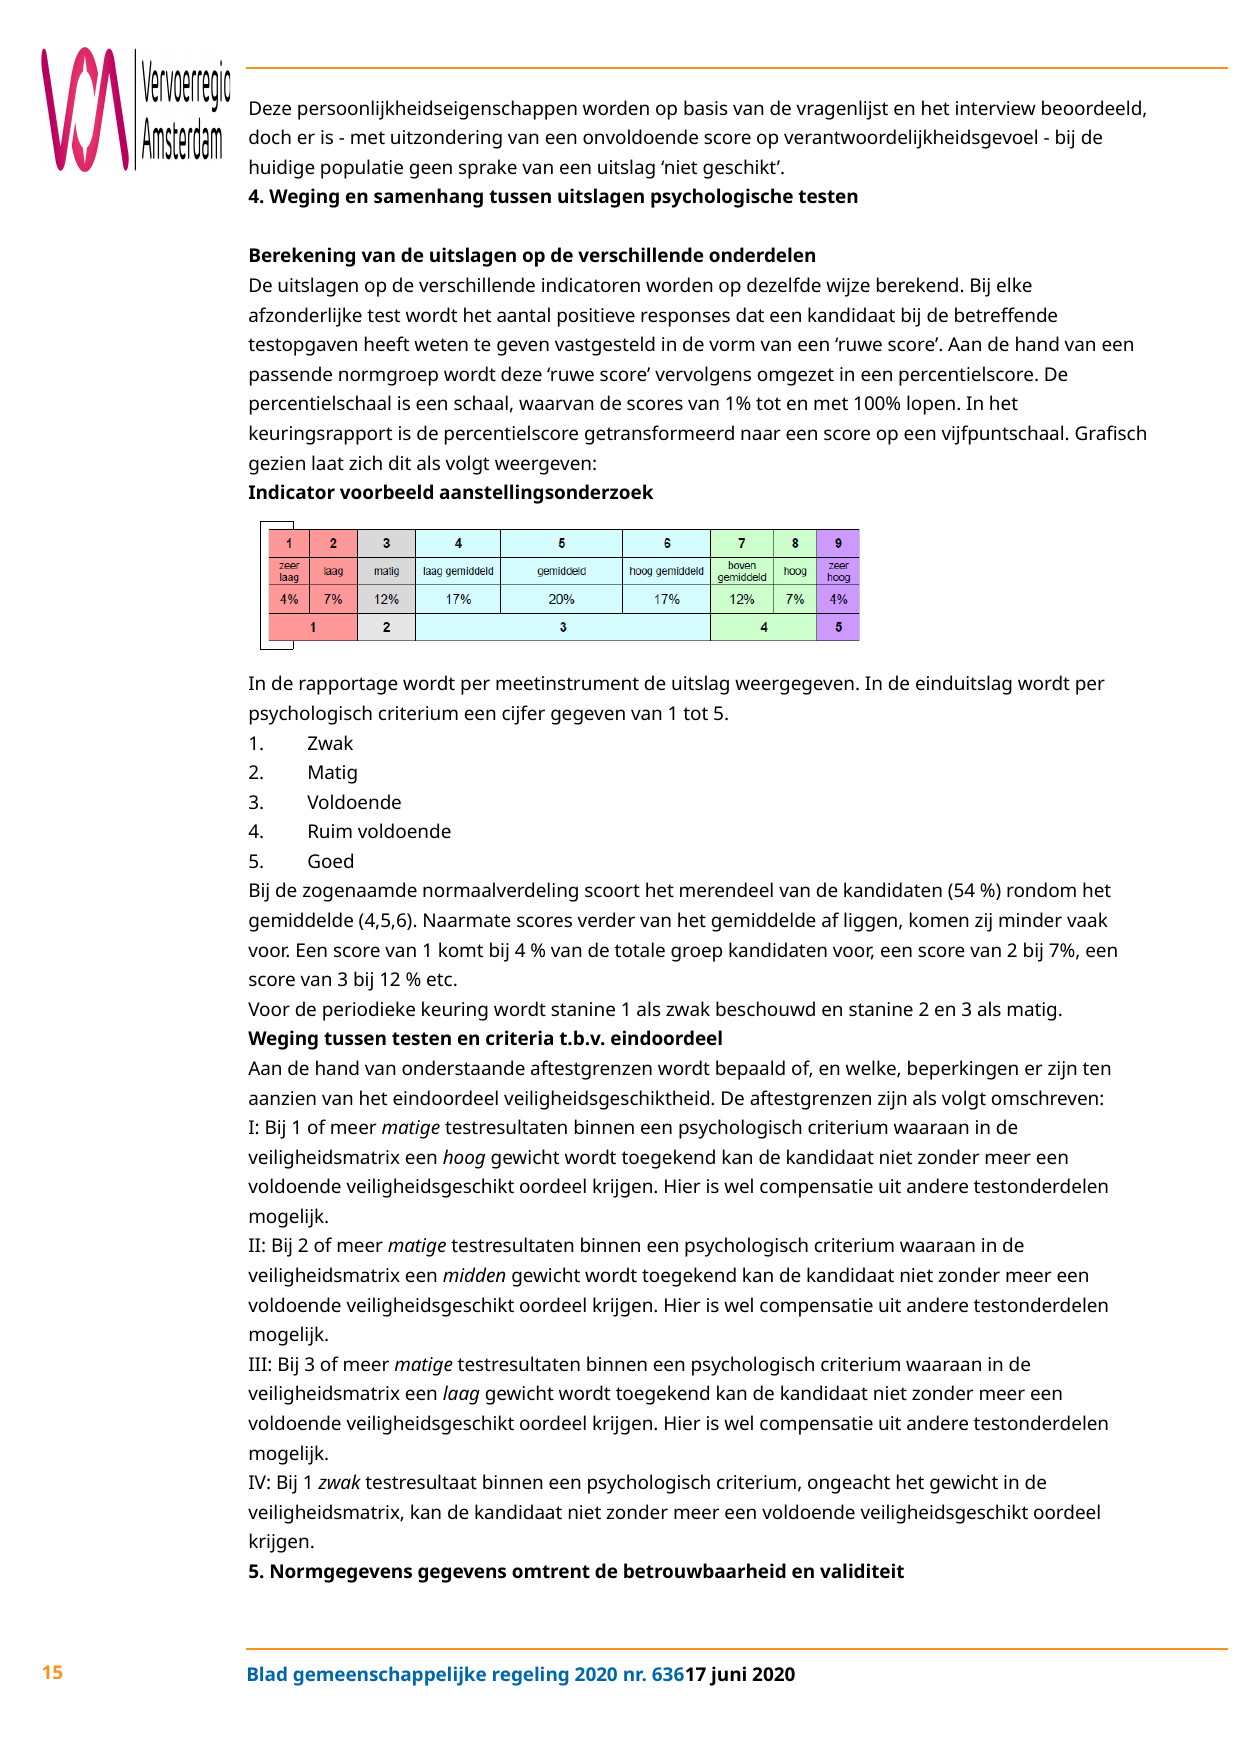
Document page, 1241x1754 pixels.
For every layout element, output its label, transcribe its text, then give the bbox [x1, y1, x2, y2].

text Aan de hand van onderstaande aftestgrenzen wordt bepaald of, en welke, beperkingen er zijn ten aanzien van het eindoordeel veiligheidsgeschiktheid. De aftestgrenzen zijn als volgt omschreven: [248, 1055, 1152, 1110]
list Goed [248, 848, 1152, 874]
text IV: Bij 1 zwak testresultaat binnen een psychologisch criterium, ongeacht het gewicht in de veiligheidsmatrix, kan de kandidaat niet zonder meer een voldoende veiligheidsgeschikt oordeel krijgen. [248, 1469, 1152, 1554]
list Matig [248, 759, 1152, 785]
text II: Bij 2 of meer matige testresultaten binnen een psychologisch criterium waaraan in de veiligheidsmatrix een midden gewicht wordt toegekend kan de kandidaat niet zonder meer een voldoende veiligheidsgeschikt oordeel krijgen. Hier is wel compensatie uit andere testonderdelen mogelijk. [248, 1233, 1152, 1347]
text Voor de periodieke keuring wordt stanine 1 als zwak beschouwd en stanine 2 en 3 als matig. [248, 996, 1152, 1022]
text III: Bij 3 of meer matige testresultaten binnen een psychologisch criterium waaraan in de veiligheidsmatrix een laag gewicht wordt toegekend kan de kandidaat niet zonder meer een voldoende veiligheidsgeschikt oordeel krijgen. Hier is wel compensatie uit andere testonderdelen mogelijk. [248, 1351, 1152, 1465]
picture [268, 529, 860, 641]
text Bij de zogenaamde normaalverdeling scoort het merendeel van de kandidaten (54 %) rondom het gemiddelde (4,5,6). Naarmate scores verder van het gemiddelde af liggen, komen zij minder vaak voor. Een score van 1 komt bij 4 % van de totale groep kandidaten voor, een score van 2 bij 7%, een score van 3 bij 12 % etc. [248, 878, 1152, 992]
text 4. Weging en samenhang tussen uitslagen psychologische testen [248, 183, 1152, 209]
text In de rapportage wordt per meetinstrument de uitslag weergegeven. In de einduitslag wordt per psychologisch criterium een cijfer gegeven van 1 tot 5. [248, 671, 1152, 726]
text I: Bij 1 of meer matige testresultaten binnen een psychologisch criterium waaraan in de veiligheidsmatrix een hoog gewicht wordt toegekend kan de kandidaat niet zonder meer een voldoende veiligheidsgeschikt oordeel krijgen. Hier is wel compensatie uit andere testonderdelen mogelijk. [248, 1114, 1152, 1229]
text De uitslagen op de verschillende indicatoren worden op dezelfde wijze berekend. Bij elke afzonderlijke test wordt het aantal positieve responses dat een kandidaat bij de betreffende testopgaven heeft weten te geven vastgesteld in de vorm van een ‘ruwe score’. Aan de hand van een passende normgroep wordt deze ‘ruwe score’ vervolgens omgezet in een percentielscore. De percentielschaal is een schaal, waarvan de scores van 1% tot en met 100% lopen. In het keuringsrapport is de percentielscore getransformeerd naar een score op een vijfpuntschaal. Grafisch gezien laat zich dit als volgt weergeven: [248, 272, 1152, 476]
list Zwak [248, 730, 1152, 755]
text Weging tussen testen en criteria t.b.v. eindoordeel [248, 1026, 1152, 1051]
picture [41, 47, 231, 172]
text 5. Normgegevens gegevens omtrent de betrouwbaarheid en validiteit [248, 1558, 1152, 1584]
list Voldoende [248, 789, 1152, 814]
text Berekening van de uitslagen op de verschillende onderdelen [248, 243, 1152, 268]
list Ruim voldoende [248, 818, 1152, 844]
text Deze persoonlijkheidseigenschappen worden op basis van de vragenlijst en het interview beoordeeld, doch er is - met uitzondering van een onvoldoende score op verantwoordelijkheidsgevoel - bij de huidige populatie geen sprake van een uitslag ‘niet geschikt’. [248, 95, 1152, 180]
text Indicator voorbeeld aanstellingsonderzoek [248, 479, 1152, 505]
